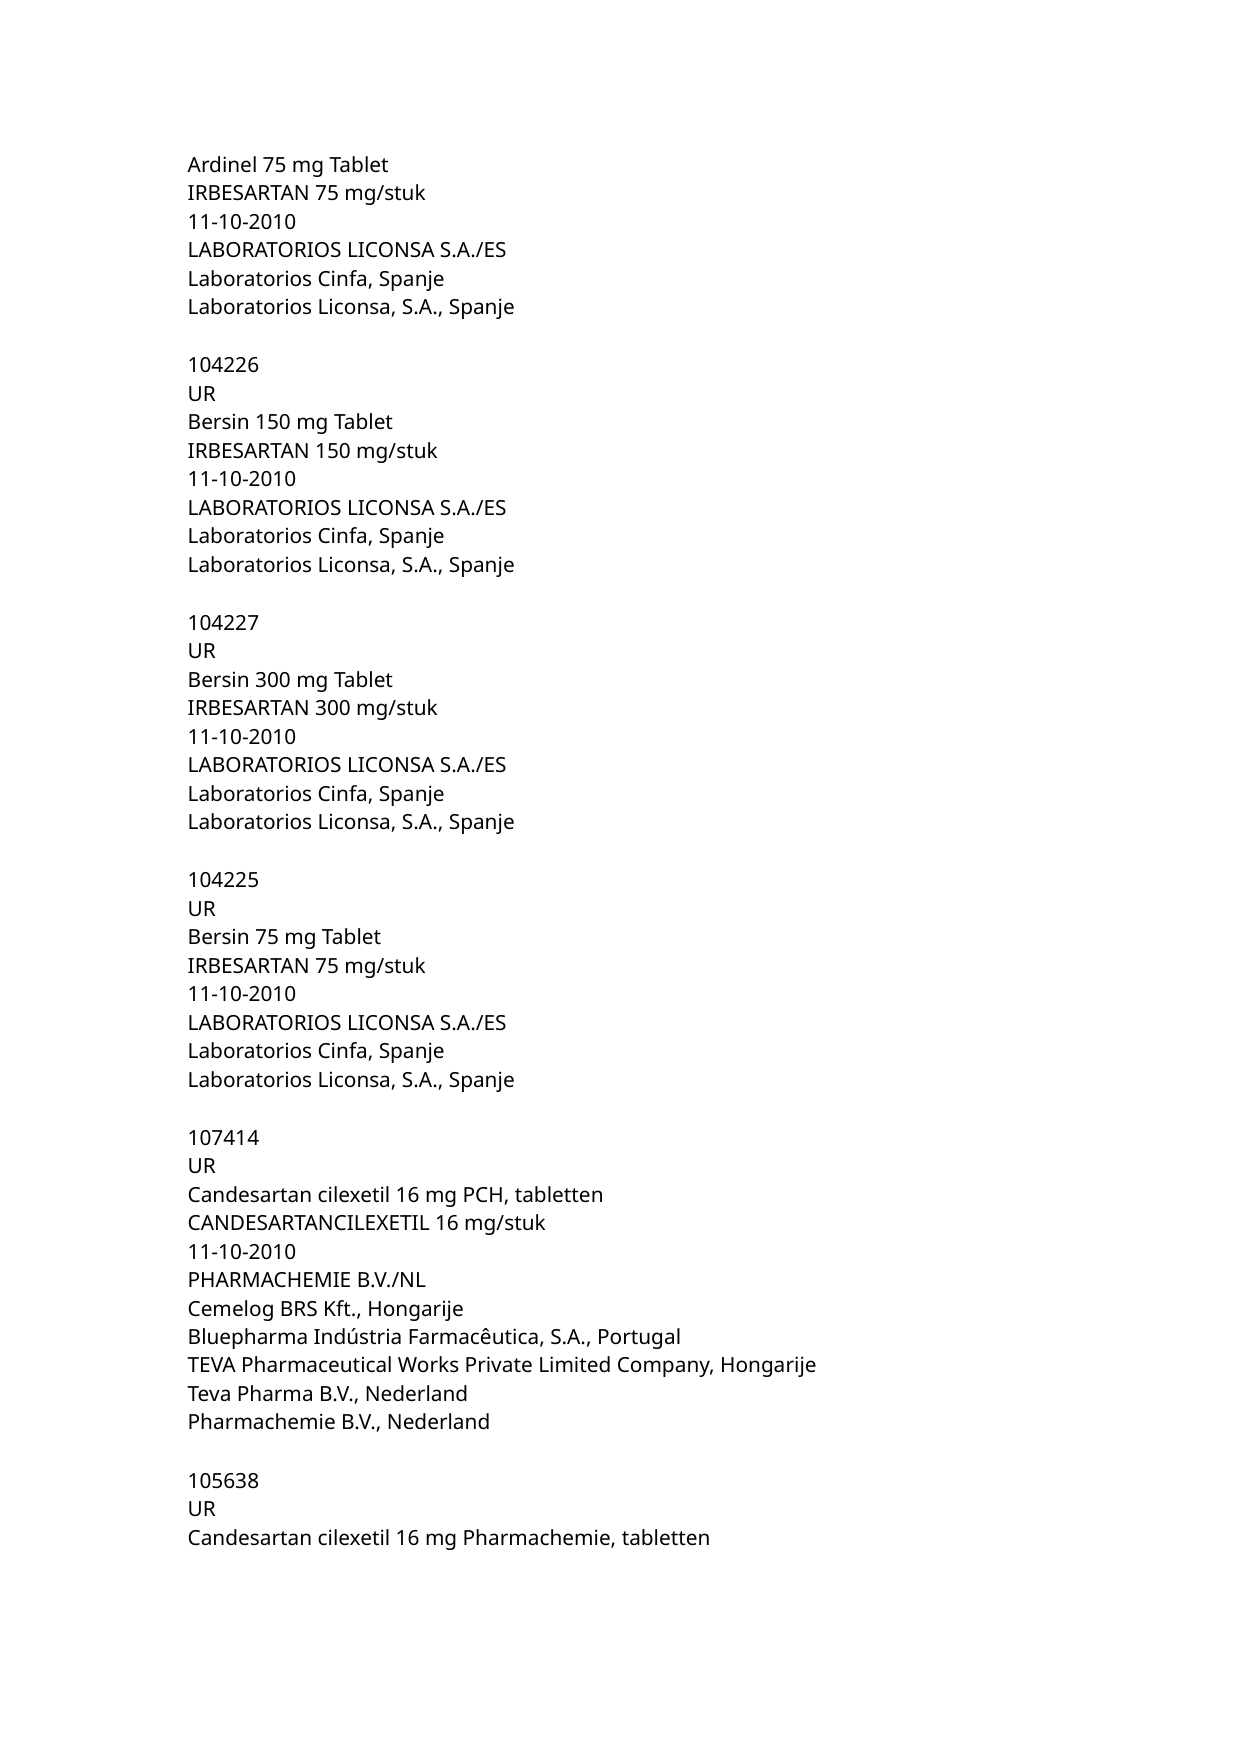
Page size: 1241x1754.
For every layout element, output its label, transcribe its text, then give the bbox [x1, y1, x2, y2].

text UR [187, 637, 1053, 665]
text Laboratorios Cinfa, Spanje [187, 1036, 1053, 1065]
text Laboratorios Cinfa, Spanje [187, 264, 1053, 292]
text Cemelog BRS Kft., Hongarije [187, 1294, 1053, 1322]
text Laboratorios Liconsa, S.A., Spanje [187, 550, 1053, 578]
text IRBESARTAN 75 mg/stuk [187, 951, 1053, 979]
text Candesartan cilexetil 16 mg Pharmachemie, tabletten [187, 1523, 1053, 1551]
text 104226 [187, 351, 1053, 379]
text 11-10-2010 [187, 207, 1053, 235]
text 11-10-2010 [187, 1237, 1053, 1265]
text LABORATORIOS LICONSA S.A./ES [187, 493, 1053, 521]
text IRBESARTAN 150 mg/stuk [187, 436, 1053, 464]
text Laboratorios Liconsa, S.A., Spanje [187, 1065, 1053, 1093]
text Laboratorios Liconsa, S.A., Spanje [187, 807, 1053, 836]
text UR [187, 1494, 1053, 1523]
text TEVA Pharmaceutical Works Private Limited Company, Hongarije [187, 1351, 1053, 1379]
text IRBESARTAN 75 mg/stuk [187, 178, 1053, 207]
text 11-10-2010 [187, 979, 1053, 1008]
text IRBESARTAN 300 mg/stuk [187, 693, 1053, 722]
text Ardinel 75 mg Tablet [187, 150, 1053, 178]
text Laboratorios Cinfa, Spanje [187, 779, 1053, 807]
text 105638 [187, 1466, 1053, 1494]
text Teva Pharma B.V., Nederland [187, 1379, 1053, 1407]
text Pharmachemie B.V., Nederland [187, 1407, 1053, 1436]
text CANDESARTANCILEXETIL 16 mg/stuk [187, 1208, 1053, 1237]
text 104227 [187, 608, 1053, 637]
text Bersin 300 mg Tablet [187, 665, 1053, 693]
text Laboratorios Liconsa, S.A., Spanje [187, 292, 1053, 321]
text 11-10-2010 [187, 722, 1053, 750]
text UR [187, 1152, 1053, 1180]
text Bersin 150 mg Tablet [187, 407, 1053, 436]
text Laboratorios Cinfa, Spanje [187, 521, 1053, 550]
text PHARMACHEMIE B.V./NL [187, 1265, 1053, 1294]
text 104225 [187, 866, 1053, 894]
text LABORATORIOS LICONSA S.A./ES [187, 1008, 1053, 1036]
text 107414 [187, 1123, 1053, 1152]
text Candesartan cilexetil 16 mg PCH, tabletten [187, 1180, 1053, 1208]
text LABORATORIOS LICONSA S.A./ES [187, 750, 1053, 779]
text UR [187, 894, 1053, 922]
text 11-10-2010 [187, 464, 1053, 493]
text Bersin 75 mg Tablet [187, 922, 1053, 951]
text LABORATORIOS LICONSA S.A./ES [187, 235, 1053, 264]
text UR [187, 379, 1053, 407]
text Bluepharma Indústria Farmacêutica, S.A., Portugal [187, 1322, 1053, 1351]
